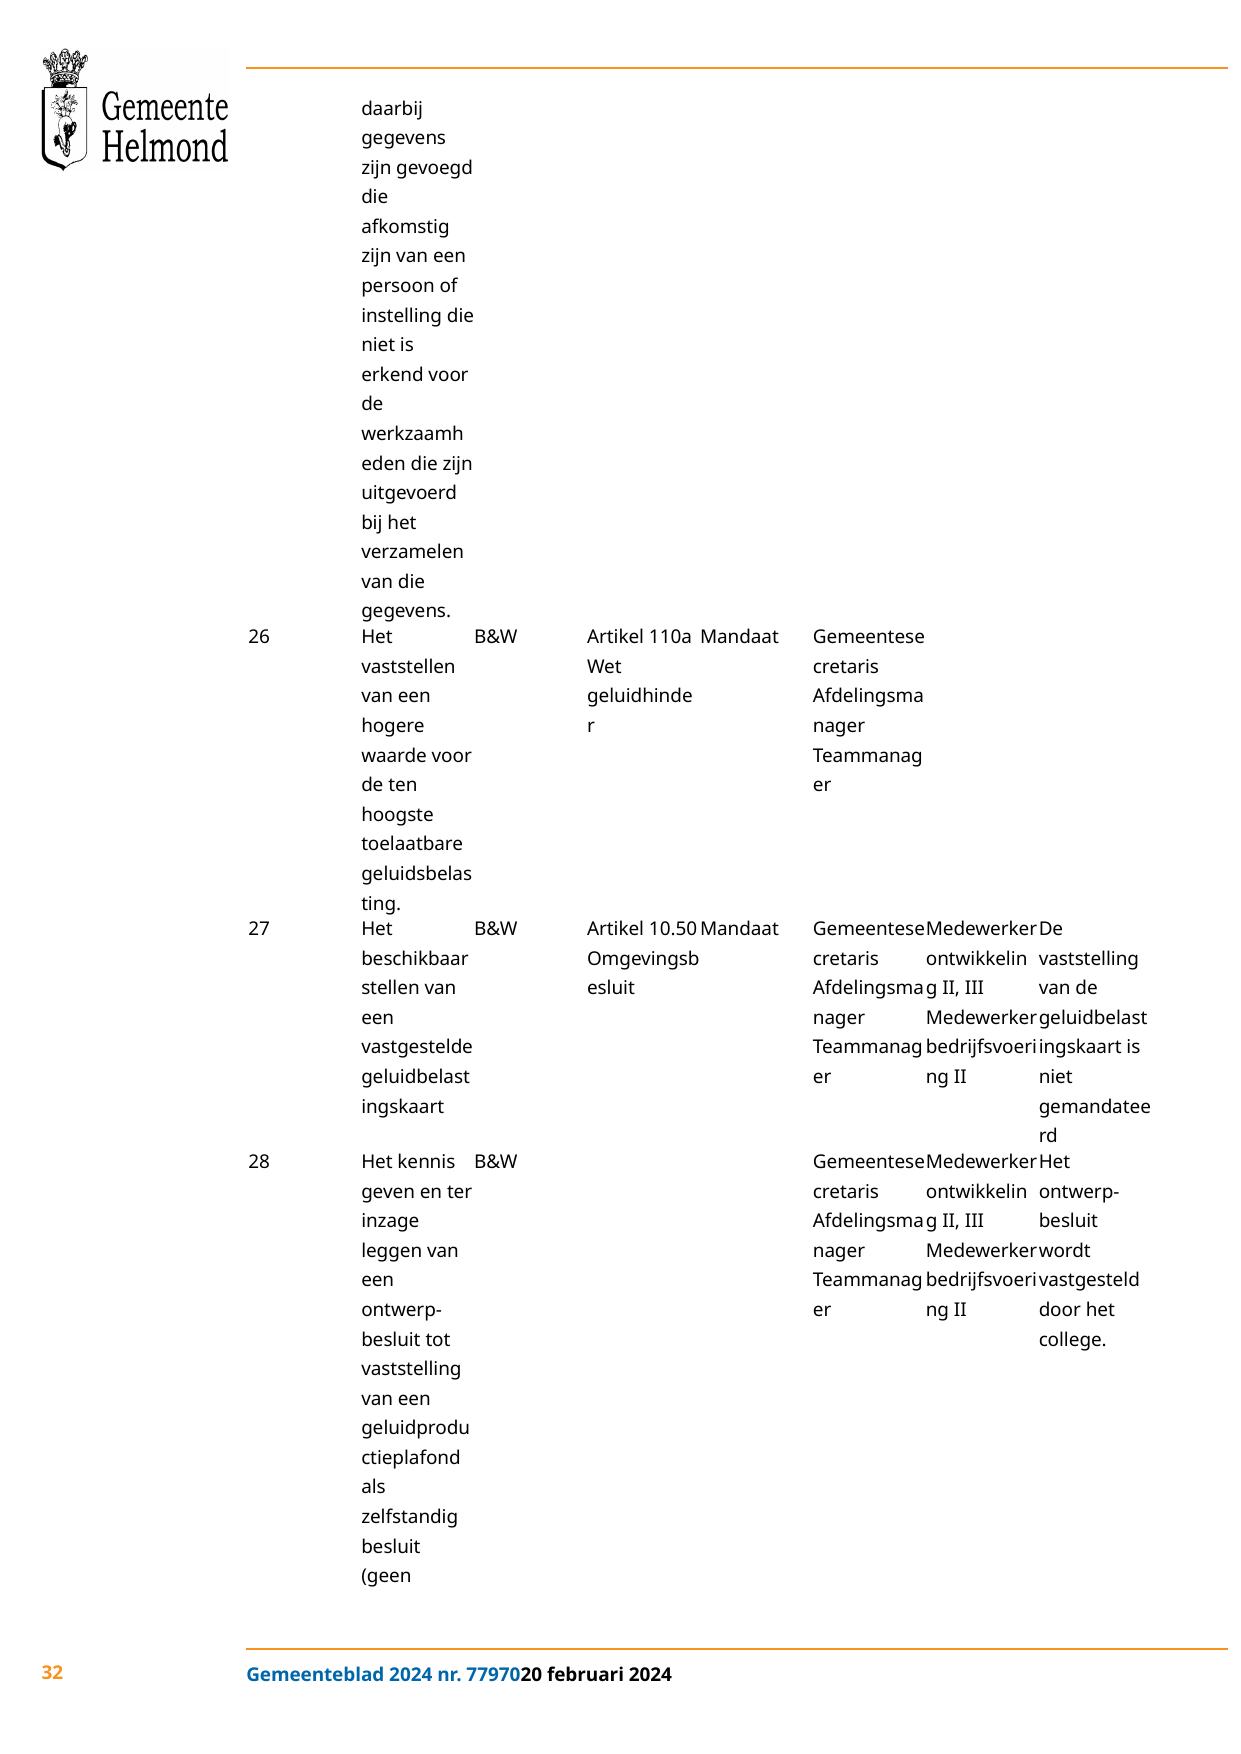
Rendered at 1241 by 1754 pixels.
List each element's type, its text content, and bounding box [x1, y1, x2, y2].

picture [41, 47, 231, 172]
table_cell 28 [248, 1148, 361, 1588]
table_cell [587, 95, 700, 623]
table_cell Mandaat [700, 915, 813, 1148]
table_cell B&W [474, 624, 587, 915]
table_cell [926, 95, 1038, 623]
table_cell [474, 95, 587, 623]
table_cell [1039, 624, 1152, 915]
table_cell Artikel 110a Wet geluidhinder [587, 624, 700, 915]
table_cell Het vaststellen van een hogere waarde voor de ten hoogste toelaatbare geluidsbelasting. [361, 624, 474, 915]
table_cell B&W [474, 915, 587, 1148]
table_cell Het ontwerp-besluit wordt vastgesteld door het college. [1039, 1148, 1152, 1588]
table_cell Gemeentesecretaris Afdelingsmanager Teammanager [813, 915, 926, 1148]
table_cell Het kennis geven en ter inzage leggen van een ontwerp-besluit tot vaststelling van een geluidproductieplafond als zelfstandig besluit (geen [361, 1148, 474, 1588]
table_cell [700, 1148, 813, 1588]
table_cell Medewerker ontwikkeling II, III Medewerker bedrijfsvoering II [926, 1148, 1038, 1588]
table_cell Artikel 10.50 Omgevingsbesluit [587, 915, 700, 1148]
table_cell [587, 1148, 700, 1588]
table_cell [926, 624, 1038, 915]
table_cell Mandaat [700, 624, 813, 915]
table_cell Gemeentesecretaris Afdelingsmanager Teammanager [813, 624, 926, 915]
table_cell [700, 95, 813, 623]
table_cell 27 [248, 915, 361, 1148]
table_cell [1039, 95, 1152, 623]
table_cell B&W [474, 1148, 587, 1588]
table_cell De vaststelling van de geluidbelastingskaart is niet gemandateerd [1039, 915, 1152, 1148]
table_cell [813, 95, 926, 623]
table_cell [248, 95, 361, 623]
table_cell Het beschikbaar stellen van een vastgestelde geluidbelastingskaart [361, 915, 474, 1148]
table_cell Medewerker ontwikkeling II, III Medewerker bedrijfsvoering II [926, 915, 1038, 1148]
table_cell daarbij gegevens zijn gevoegd die afkomstig zijn van een persoon of instelling die niet is erkend voor de werkzaamheden die zijn uitgevoerd bij het verzamelen van die gegevens. [361, 95, 474, 623]
table_cell Gemeentesecretaris Afdelingsmanager Teammanager [813, 1148, 926, 1588]
table_cell 26 [248, 624, 361, 915]
